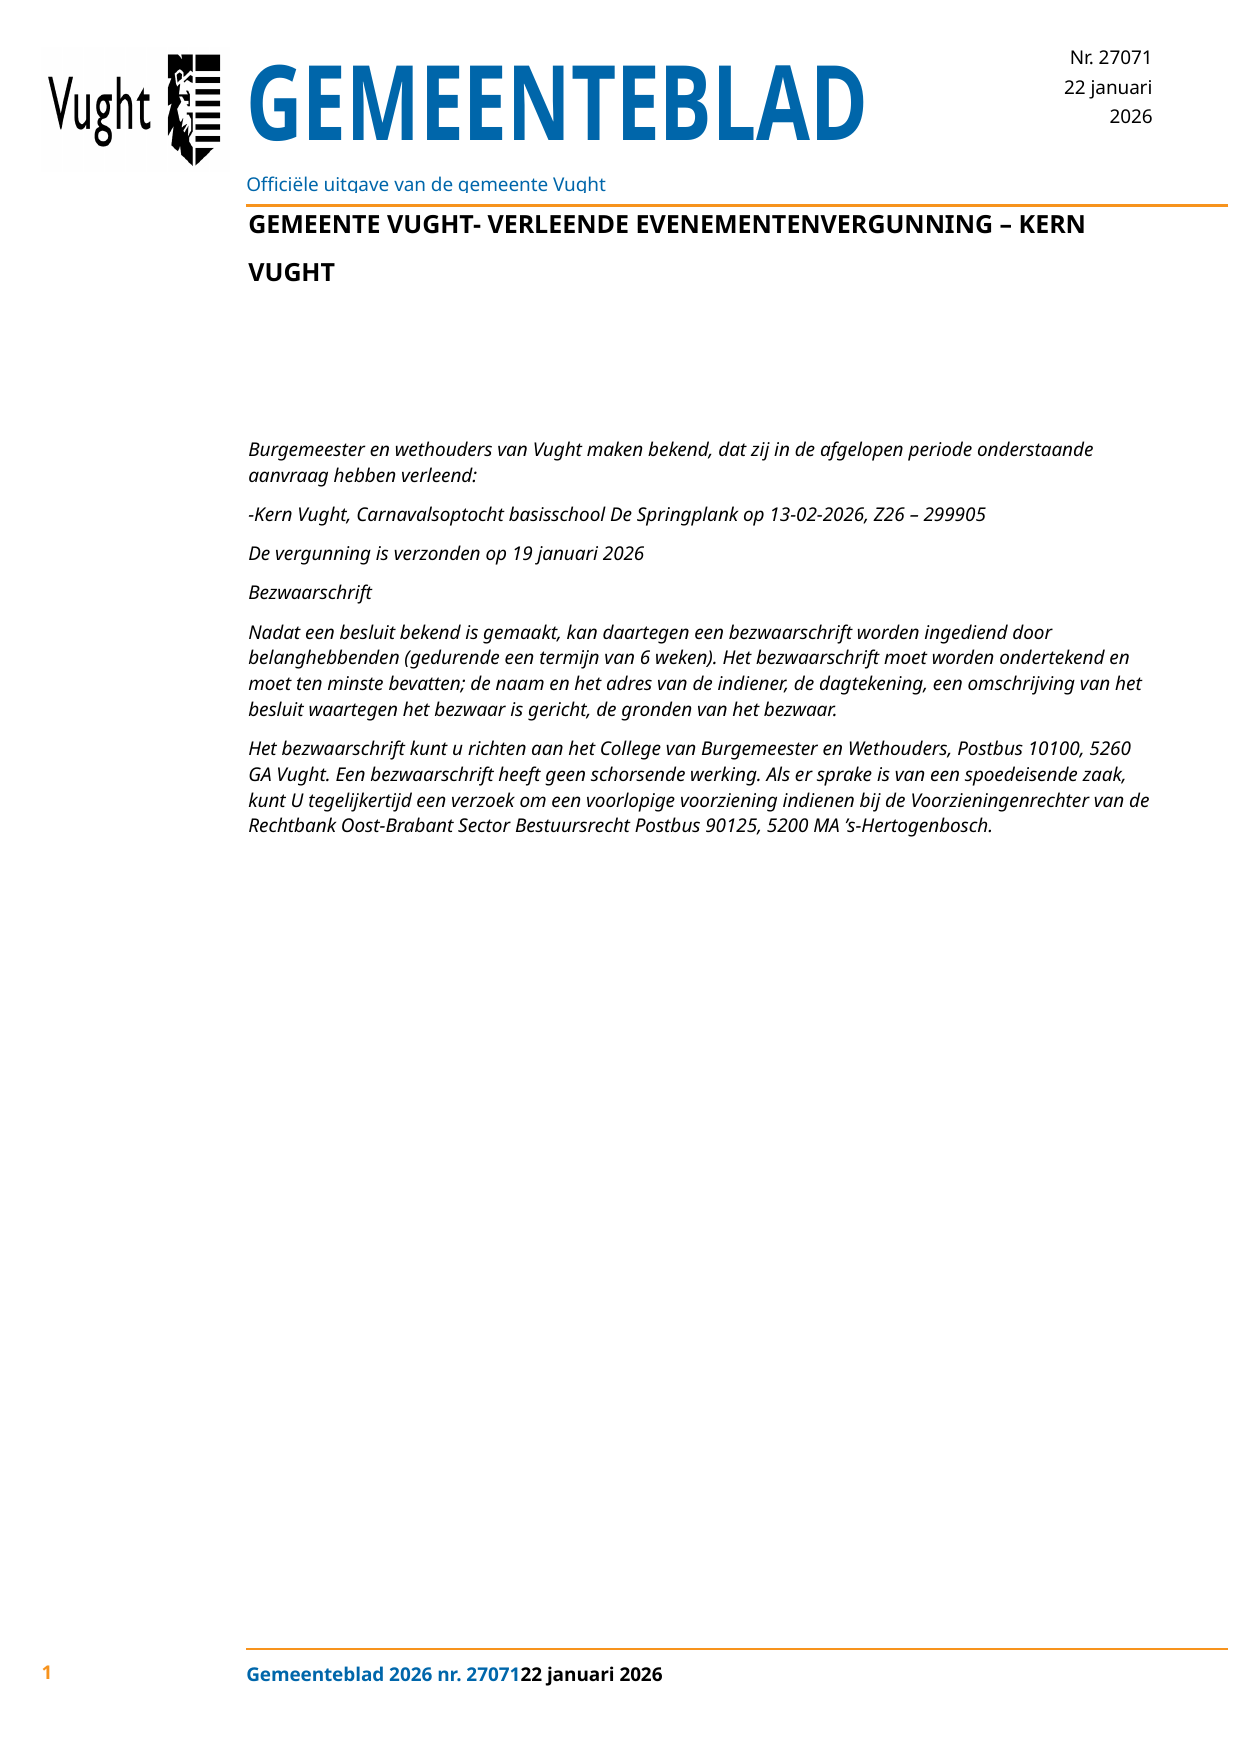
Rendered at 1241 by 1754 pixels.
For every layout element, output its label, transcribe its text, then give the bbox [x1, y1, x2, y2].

picture [41, 47, 231, 172]
text GEMEENTE VUGHT- VERLEENDE EVENEMENTENVERGUNNING – KERN VUGHT [248, 207, 1152, 288]
text Het bezwaarschrift kunt u richten aan het College van Burgemeester en Wethouders, Postbus 10100, 5260 GA Vught. Een bezwaarschrift heeft geen schorsende werking. Als er sprake is van een spoedeisende zaak, kunt U tegelijkertijd een verzoek om een voorlopige voorziening indienen bij de Voorzieningenrechter van de Rechtbank Oost-Brabant Sector Bestuursrecht Postbus 90125, 5200 MA ’s-Hertogenbosch. [248, 735, 1152, 838]
text Bezwaarschrift [248, 579, 1152, 605]
text -Kern Vught, Carnavalsoptocht basisschool De Springplank op 13-02-2026, Z26 – 299905 [248, 501, 1152, 527]
text De vergunning is verzonden op 19 januari 2026 [248, 540, 1152, 566]
text Nadat een besluit bekend is gemaakt, kan daartegen een bezwaarschrift worden ingediend door belanghebbenden (gedurende een termijn van 6 weken). Het bezwaarschrift moet worden ondertekend en moet ten minste bevatten; de naam en het adres van de indiener, de dagtekening, een omschrijving van het besluit waartegen het bezwaar is gericht, de gronden van het bezwaar. [248, 619, 1152, 722]
text Burgemeester en wethouders van Vught maken bekend, dat zij in de afgelopen periode onderstaande aanvraag hebben verleend: [248, 436, 1152, 487]
